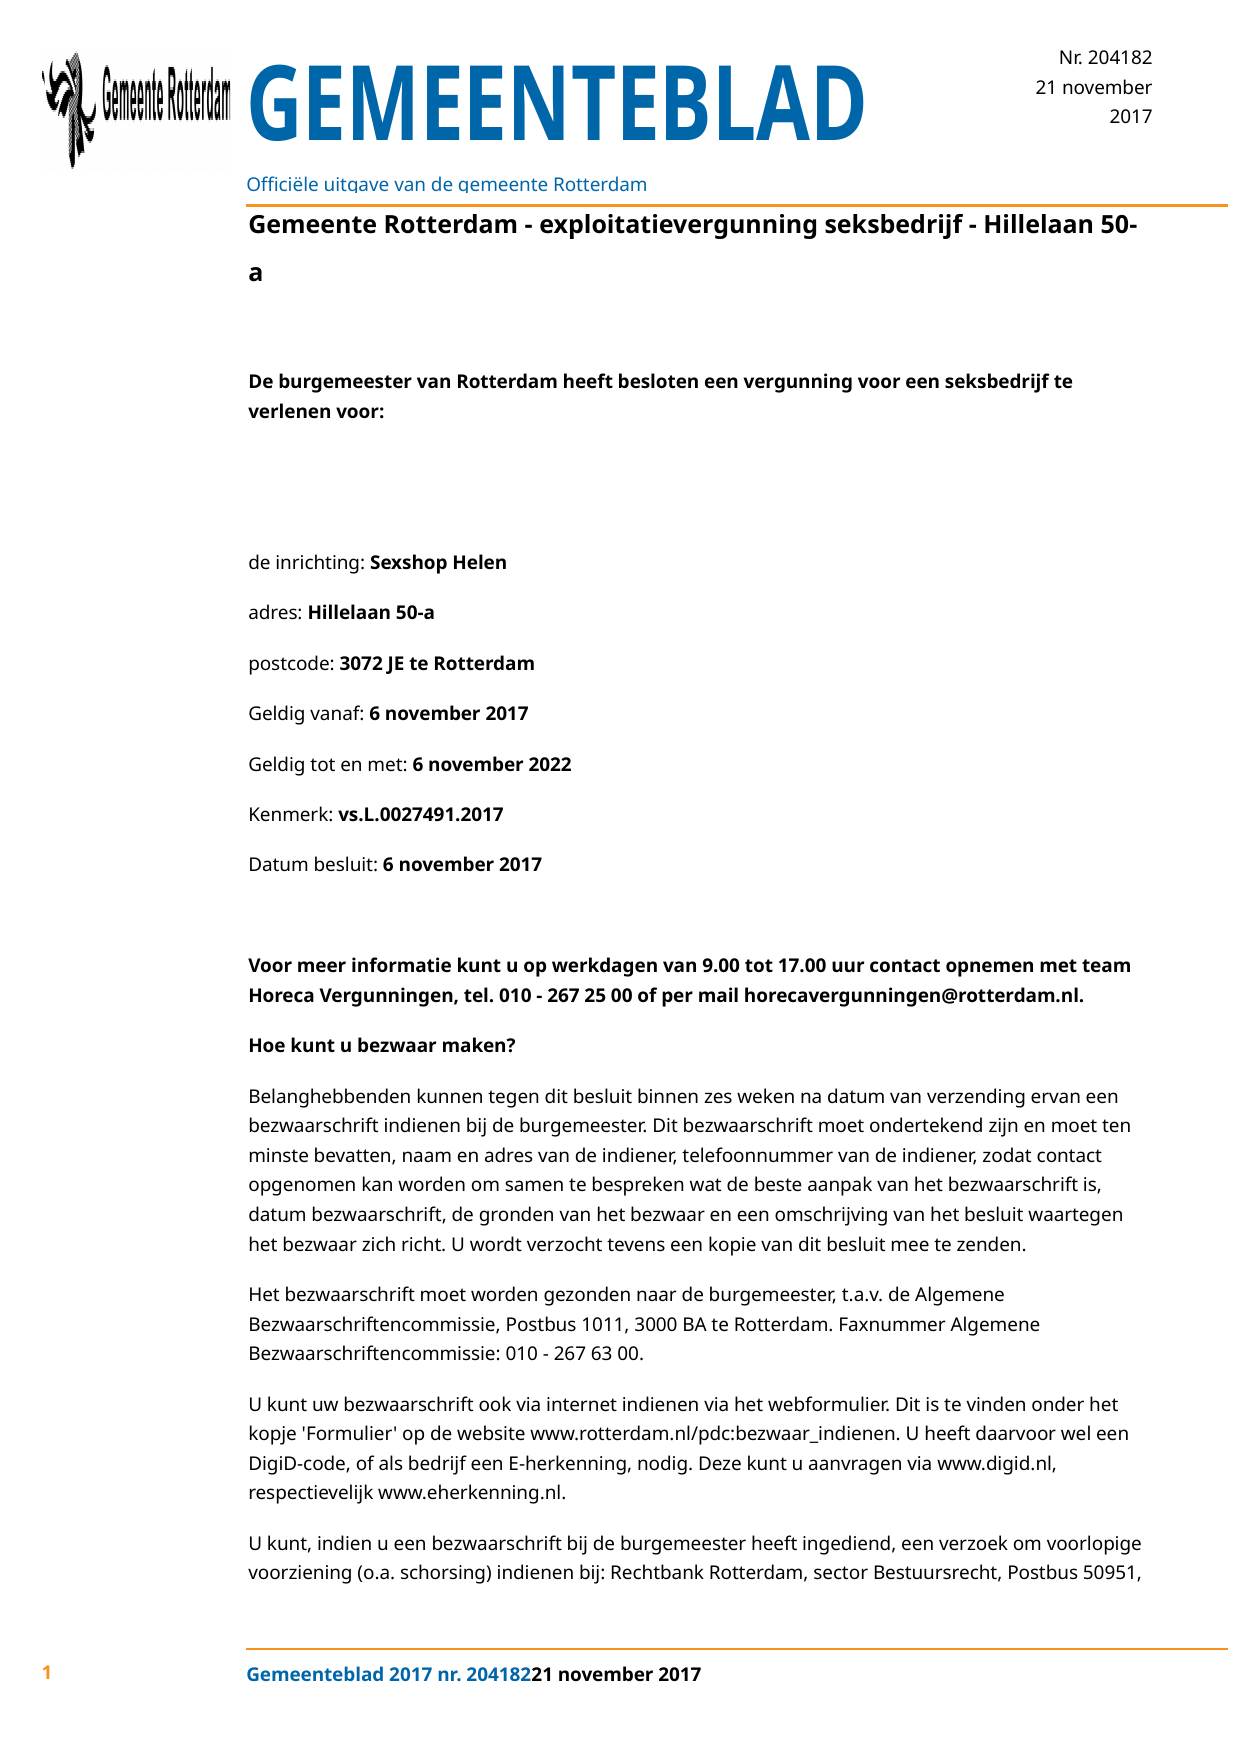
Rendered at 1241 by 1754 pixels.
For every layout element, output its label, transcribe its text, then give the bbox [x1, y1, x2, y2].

text adres: Hillelaan 50-a [248, 599, 1152, 625]
text Datum besluit: 6 november 2017 [248, 852, 1152, 877]
text de inrichting: Sexshop Helen [248, 549, 1152, 575]
text Geldig tot en met: 6 november 2022 [248, 751, 1152, 777]
text Hoe kunt u bezwaar maken? [248, 1032, 1152, 1058]
text Belanghebbenden kunnen tegen dit besluit binnen zes weken na datum van verzending ervan een bezwaarschrift indienen bij de burgemeester. Dit bezwaarschrift moet ondertekend zijn en moet ten minste bevatten, naam en adres van de indiener, telefoonnummer van de indiener, zodat contact opgenomen kan worden om samen te bespreken wat de beste aanpak van het bezwaarschrift is, datum bezwaarschrift, de gronden van het bezwaar en een omschrijving van het besluit waartegen het bezwaar zich richt. U wordt verzocht tevens een kopie van dit besluit mee te zenden. [248, 1083, 1152, 1257]
text U kunt, indien u een bezwaarschrift bij de burgemeester heeft ingediend, een verzoek om voorlopige voorziening (o.a. schorsing) indienen bij: Rechtbank Rotterdam, sector Bestuursrecht, Postbus 50951, [248, 1530, 1152, 1585]
text Gemeente Rotterdam - exploitatievergunning seksbedrijf - Hillelaan 50-a [248, 207, 1152, 288]
text Het bezwaarschrift moet worden gezonden naar de burgemeester, t.a.v. de Algemene Bezwaarschriftencommissie, Postbus 1011, 3000 BA te Rotterdam. Faxnummer Algemene Bezwaarschriftencommissie: 010 - 267 63 00. [248, 1281, 1152, 1366]
picture [41, 47, 231, 172]
text postcode: 3072 JE te Rotterdam [248, 650, 1152, 676]
text Voor meer informatie kunt u op werkdagen van 9.00 tot 17.00 uur contact opnemen met team Horeca Vergunningen, tel. 010 - 267 25 00 of per mail horecavergunningen@rotterdam.nl. [248, 952, 1152, 1008]
text Kenmerk: vs.L.0027491.2017 [248, 801, 1152, 827]
text De burgemeester van Rotterdam heeft besloten een vergunning voor een seksbedrijf te verlenen voor: [248, 368, 1152, 424]
text Geldig vanaf: 6 november 2017 [248, 700, 1152, 726]
text U kunt uw bezwaarschrift ook via internet indienen via het webformulier. Dit is te vinden onder het kopje 'Formulier' op de website www.rotterdam.nl/pdc:bezwaar_indienen. U heeft daarvoor wel een DigiD-code, of als bedrijf een E-herkenning, nodig. Deze kunt u aanvragen via www.digid.nl, respectievelijk www.eherkenning.nl. [248, 1391, 1152, 1505]
